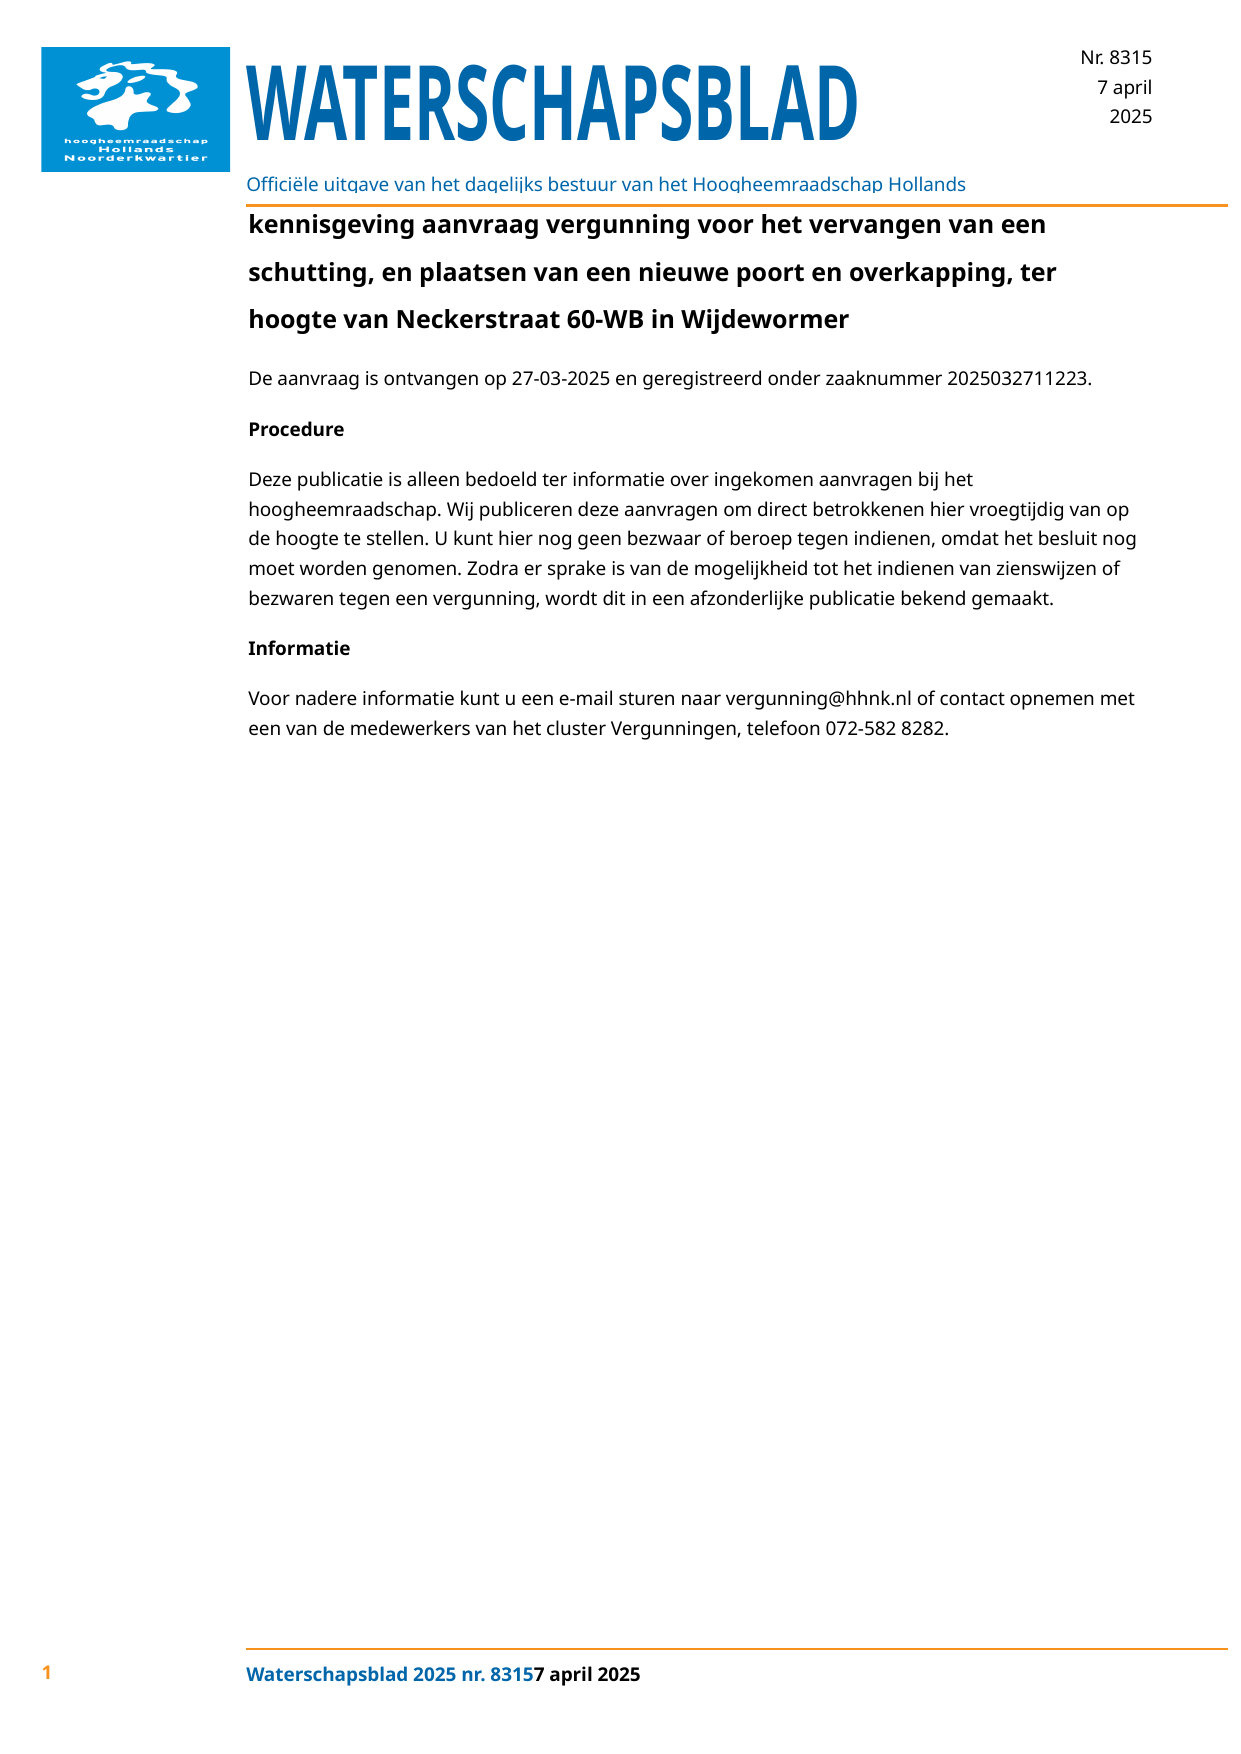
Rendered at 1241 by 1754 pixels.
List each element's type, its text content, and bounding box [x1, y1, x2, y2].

text Informatie [248, 635, 1152, 661]
text kennisgeving aanvraag vergunning voor het vervangen van een schutting, en plaatsen van een nieuwe poort en overkapping, ter hoogte van Neckerstraat 60-WB in Wijdewormer [248, 207, 1152, 336]
picture [118, 62, 197, 112]
picture [129, 76, 144, 82]
picture [78, 64, 122, 99]
text Procedure [248, 416, 1152, 442]
text Deze publicatie is alleen bedoeld ter informatie over ingekomen aanvragen bij het hoogheemraadschap. Wij publiceren deze aanvragen om direct betrokkenen hier vroegtijdig van op de hoogte te stellen. U kunt hier nog geen bezwaar of beroep tegen indienen, omdat het besluit nog moet worden genomen. Zodra er sprake is van de mogelijkheid tot het indienen van zienswijzen of bezwaren tegen een vergunning, wordt dit in een afzonderlijke publicatie bekend gemaakt. [248, 466, 1152, 610]
text Voor nadere informatie kunt u een e-mail sturen naar vergunning@hhnk.nl of contact opnemen met een van de medewerkers van het cluster Vergunningen, telefoon 072-582 8282. [248, 686, 1152, 741]
picture [88, 87, 157, 130]
text De aanvraag is ontvangen op 27-03-2025 en geregistreerd onder zaaknummer 2025032711223. [248, 366, 1152, 391]
